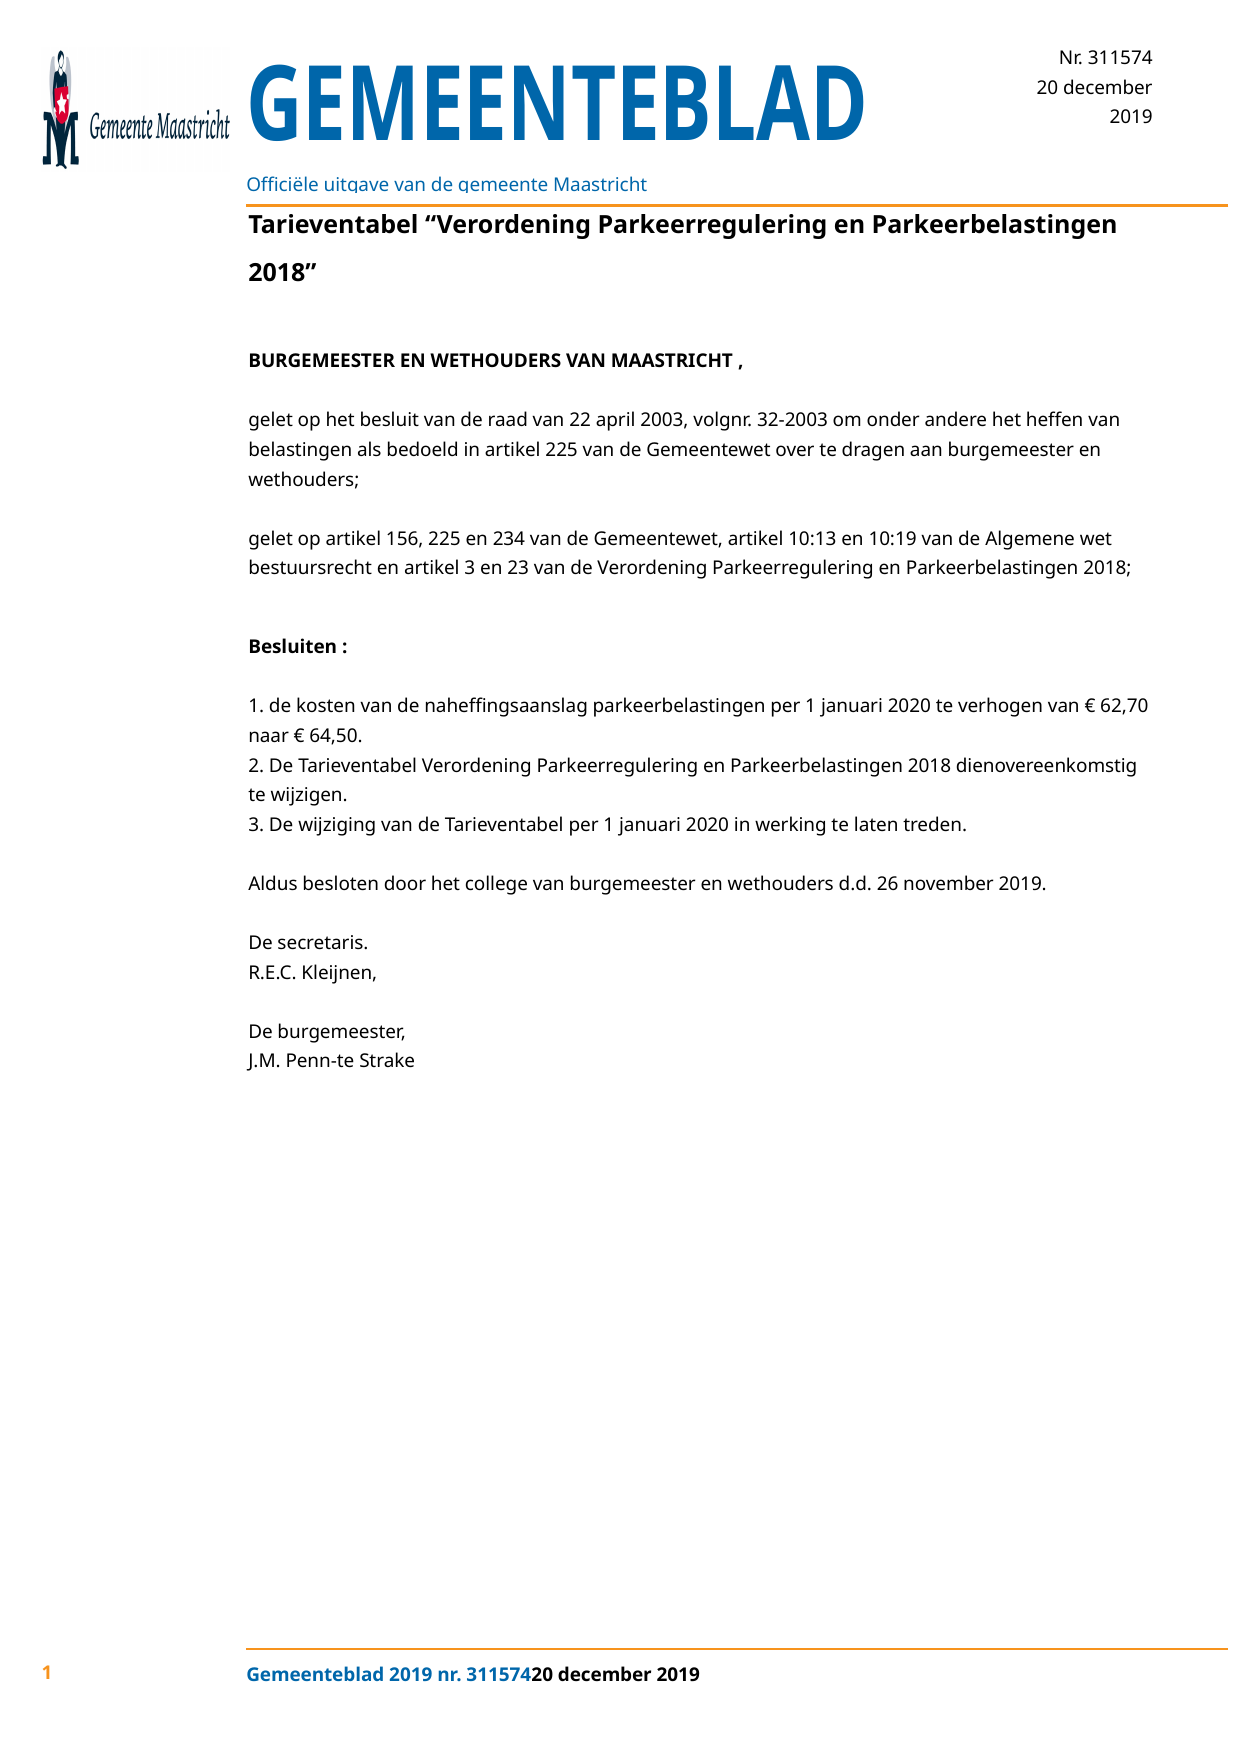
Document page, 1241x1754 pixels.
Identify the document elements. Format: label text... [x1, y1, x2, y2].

text R.E.C. Kleijnen, [248, 959, 1152, 984]
text gelet op het besluit van de raad van 22 april 2003, volgnr. 32-2003 om onder andere het heffen van belastingen als bedoeld in artikel 225 van de Gemeentewet over te dragen aan burgemeester en wethouders; [248, 407, 1152, 492]
text Aldus besloten door het college van burgemeester en wethouders d.d. 26 november 2019. [248, 870, 1152, 896]
text 1. de kosten van de naheffingsaanslag parkeerbelastingen per 1 januari 2020 te verhogen van € 62,70 naar € 64,50. [248, 693, 1152, 748]
text 3. De wijziging van de Tarieventabel per 1 januari 2020 in werking te laten treden. [248, 811, 1152, 837]
text Besluiten : [248, 633, 1152, 659]
text gelet op artikel 156, 225 en 234 van de Gemeentewet, artikel 10:13 en 10:19 van de Algemene wet bestuursrecht en artikel 3 en 23 van de Verordening Parkeerregulering en Parkeerbelastingen 2018; [248, 525, 1152, 580]
text 2. De Tarieventabel Verordening Parkeerregulering en Parkeerbelastingen 2018 dienovereenkomstig te wijzigen. [248, 752, 1152, 807]
text BURGEMEESTER EN WETHOUDERS VAN MAASTRICHT , [248, 347, 1152, 373]
picture [41, 47, 231, 172]
text J.M. Penn-te Strake [248, 1048, 1152, 1073]
text De secretaris. [248, 929, 1152, 955]
text De burgemeester, [248, 1018, 1152, 1044]
text Tarieventabel “Verordening Parkeerregulering en Parkeerbelastingen 2018” [248, 207, 1152, 288]
